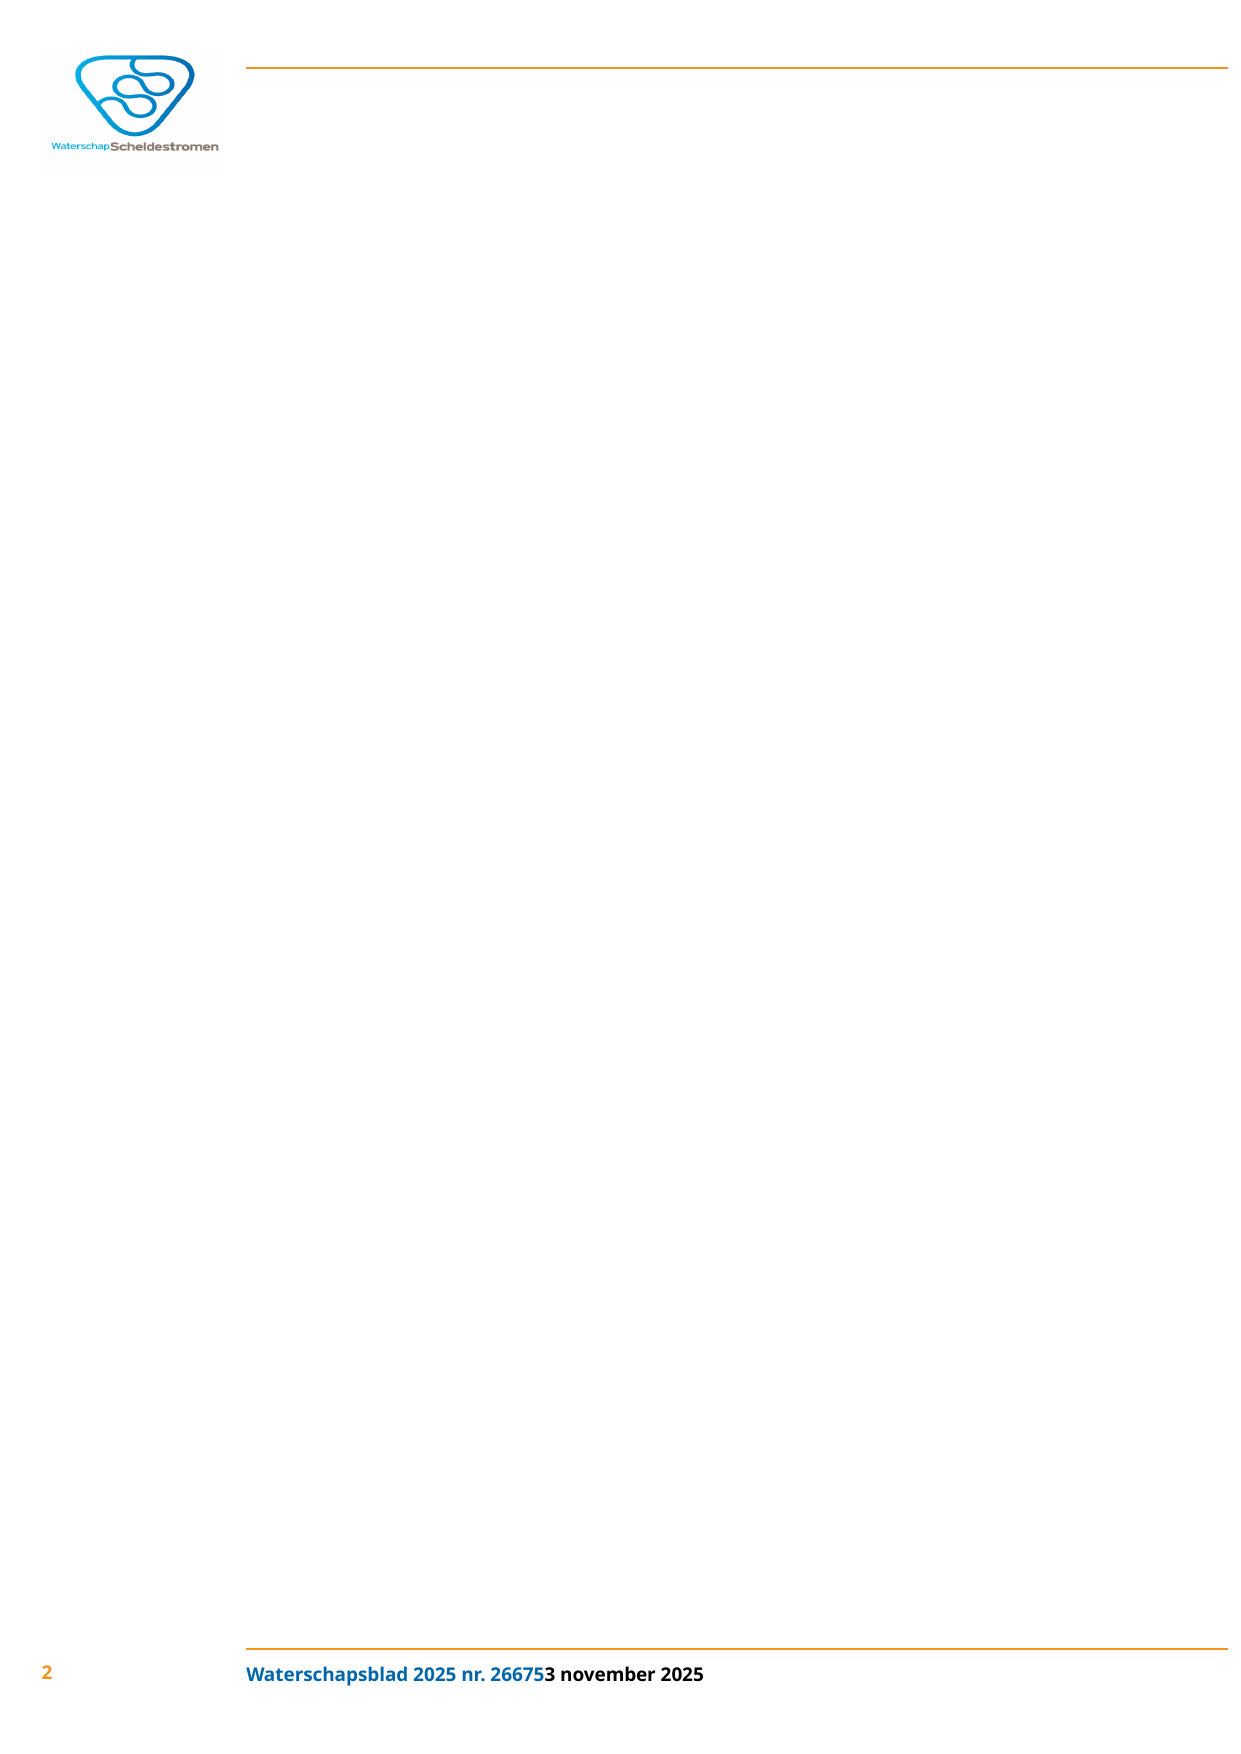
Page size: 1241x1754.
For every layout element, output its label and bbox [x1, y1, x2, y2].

picture [41, 47, 231, 172]
